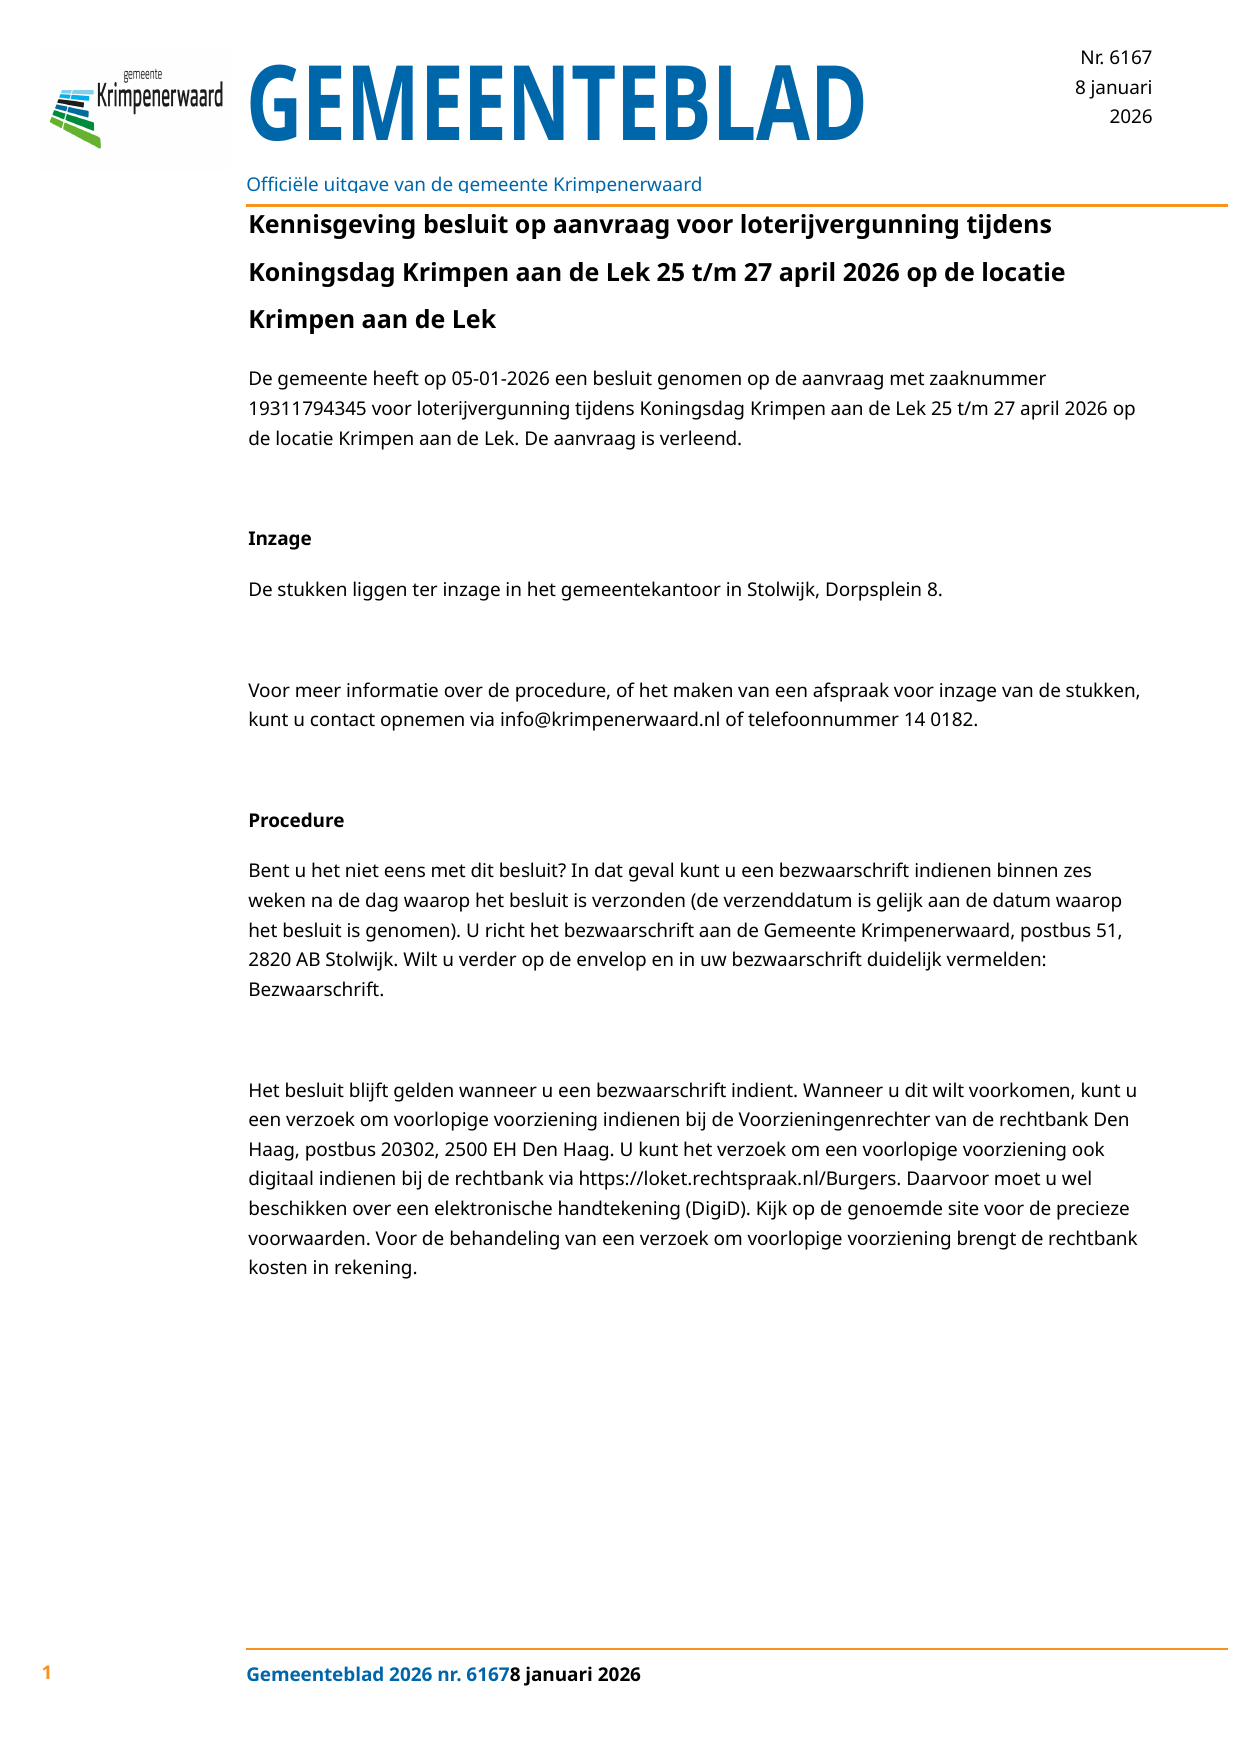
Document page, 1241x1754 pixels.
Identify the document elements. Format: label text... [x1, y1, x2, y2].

text Kennisgeving besluit op aanvraag voor loterijvergunning tijdens Koningsdag Krimpen aan de Lek 25 t/m 27 april 2026 op de locatie Krimpen aan de Lek [248, 207, 1152, 336]
text Bent u het niet eens met dit besluit? In dat geval kunt u een bezwaarschrift indienen binnen zes weken na de dag waarop het besluit is verzonden (de verzenddatum is gelijk aan de datum waarop het besluit is genomen). U richt het bezwaarschrift aan de Gemeente Krimpenerwaard, postbus 51, 2820 AB Stolwijk. Wilt u verder op de envelop en in uw bezwaarschrift duidelijk vermelden: Bezwaarschrift. [248, 858, 1152, 1002]
text De stukken liggen ter inzage in het gemeentekantoor in Stolwijk, Dorpsplein 8. [248, 576, 1152, 602]
text Inzage [248, 526, 1152, 551]
text De gemeente heeft op 05-01-2026 een besluit genomen op de aanvraag met zaaknummer 19311794345 voor loterijvergunning tijdens Koningsdag Krimpen aan de Lek 25 t/m 27 april 2026 op de locatie Krimpen aan de Lek. De aanvraag is verleend. [248, 366, 1152, 450]
picture [41, 47, 231, 172]
text Procedure [248, 807, 1152, 833]
text Voor meer informatie over de procedure, of het maken van een afspraak voor inzage van de stukken, kunt u contact opnemen via info@krimpenerwaard.nl of telefoonnummer 14 0182. [248, 677, 1152, 732]
text Het besluit blijft gelden wanneer u een bezwaarschrift indient. Wanneer u dit wilt voorkomen, kunt u een verzoek om voorlopige voorziening indienen bij de Voorzieningenrechter van de rechtbank Den Haag, postbus 20302, 2500 EH Den Haag. U kunt het verzoek om een voorlopige voorziening ook digitaal indienen bij de rechtbank via https://loket.rechtspraak.nl/Burgers. Daarvoor moet u wel beschikken over een elektronische handtekening (DigiD). Kijk op de genoemde site voor de precieze voorwaarden. Voor de behandeling van een verzoek om voorlopige voorziening brengt de rechtbank kosten in rekening. [248, 1077, 1152, 1280]
